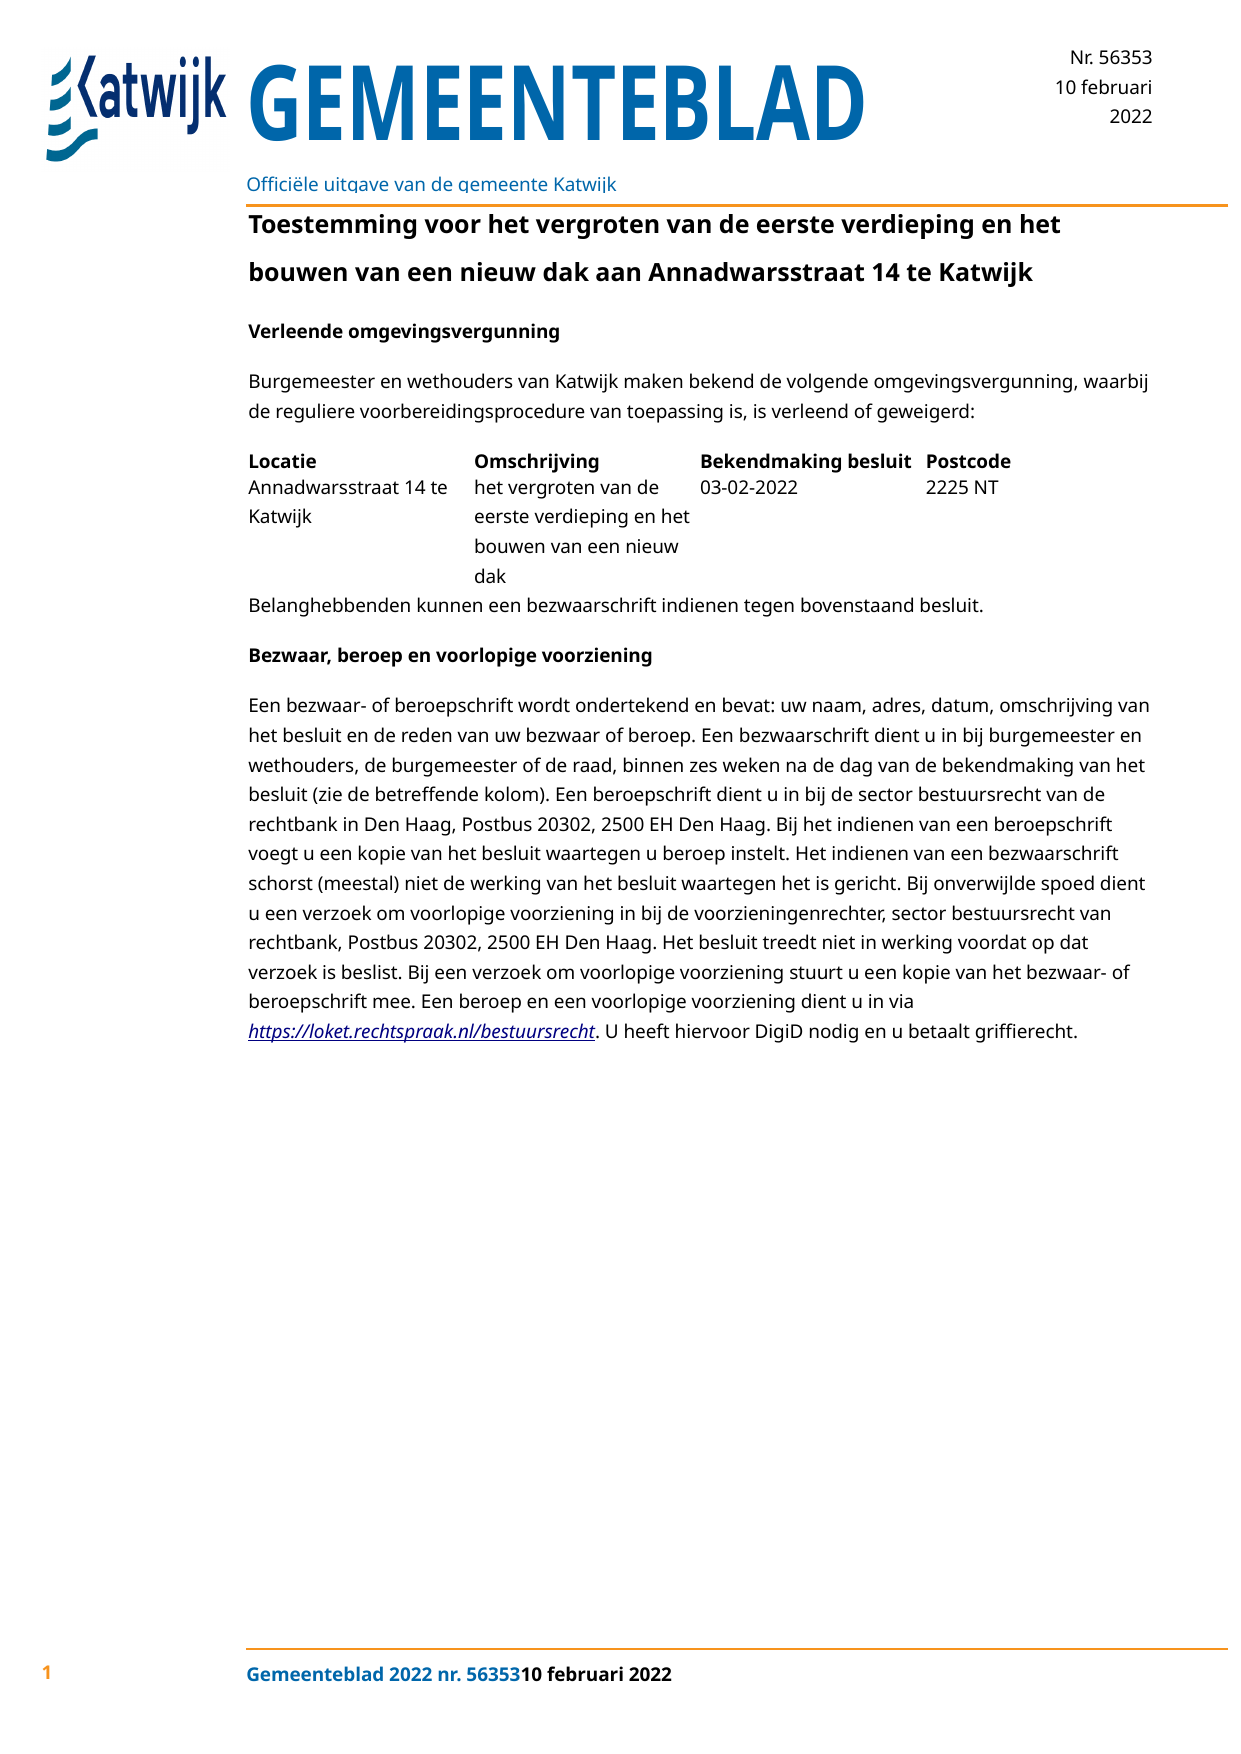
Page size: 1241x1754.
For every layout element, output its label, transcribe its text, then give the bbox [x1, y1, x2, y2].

text Burgemeester en wethouders van Katwijk maken bekend de volgende omgevingsvergunning, waarbij de reguliere voorbereidingsprocedure van toepassing is, is verleend of geweigerd: [248, 368, 1152, 424]
table_header Locatie [248, 449, 474, 474]
table_cell 03-02-2022 [700, 474, 926, 589]
picture [41, 47, 231, 172]
table_cell 2225 NT [926, 474, 1152, 589]
table_header Bekendmaking besluit [700, 449, 926, 474]
text Toestemming voor het vergroten van de eerste verdieping en het bouwen van een nieuw dak aan Annadwarsstraat 14 te Katwijk [248, 207, 1152, 288]
text Een bezwaar- of beroepschrift wordt ondertekend en bevat: uw naam, adres, datum, omschrijving van het besluit en de reden van uw bezwaar of beroep. Een bezwaarschrift dient u in bij burgemeester en wethouders, de burgemeester of de raad, binnen zes weken na de dag van de bekendmaking van het besluit (zie de betreffende kolom). Een beroepschrift dient u in bij de sector bestuursrecht van de rechtbank in Den Haag, Postbus 20302, 2500 EH Den Haag. Bij het indienen van een beroepschrift voegt u een kopie van het besluit waartegen u beroep instelt. Het indienen van een bezwaarschrift schorst (meestal) niet de werking van het besluit waartegen het is gericht. Bij onverwijlde spoed dient u een verzoek om voorlopige voorziening in bij de voorzieningenrechter, sector bestuursrecht van rechtbank, Postbus 20302, 2500 EH Den Haag. Het besluit treedt niet in werking voordat op dat verzoek is beslist. Bij een verzoek om voorlopige voorziening stuurt u een kopie van het bezwaar- of beroepschrift mee. Een beroep en een voorlopige voorziening dient u in via https://loket.rechtspraak.nl/bestuursrecht. U heeft hiervoor DigiD nodig en u betaalt griffierecht. [248, 693, 1152, 1044]
table_cell Annadwarsstraat 14 te Katwijk [248, 474, 474, 589]
text Belanghebbenden kunnen een bezwaarschrift indienen tegen bovenstaand besluit. [248, 592, 1152, 618]
table_header Omschrijving [474, 449, 700, 474]
text Bezwaar, beroep en voorlopige voorziening [248, 642, 1152, 668]
text Verleende omgevingsvergunning [248, 318, 1152, 344]
table_header Postcode [926, 449, 1152, 474]
table_cell het vergroten van de eerste verdieping en het bouwen van een nieuw dak [474, 474, 700, 589]
